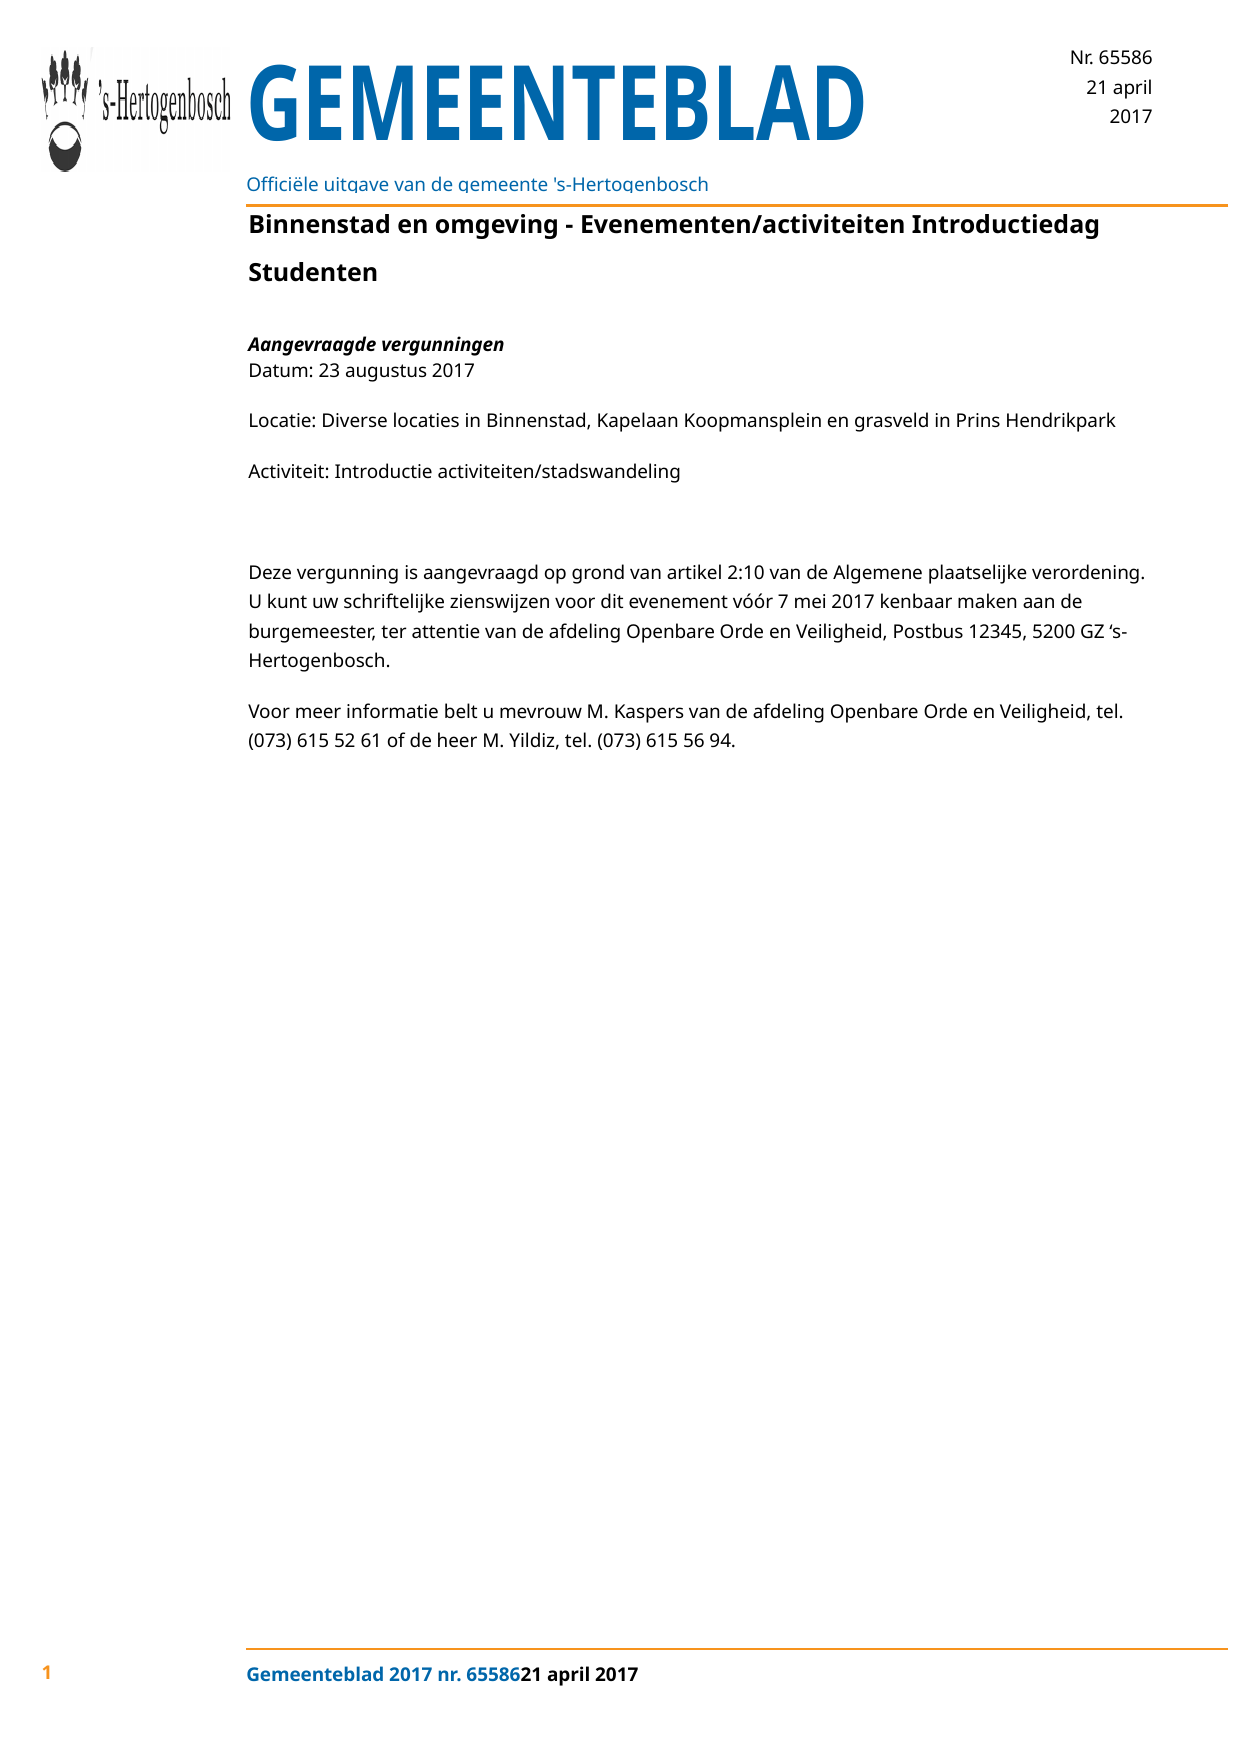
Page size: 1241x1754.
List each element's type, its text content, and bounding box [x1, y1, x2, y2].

picture [41, 47, 231, 172]
text Binnenstad en omgeving - Evenementen/activiteiten Introductiedag Studenten [248, 207, 1152, 288]
text Deze vergunning is aangevraagd op grond van artikel 2:10 van de Algemene plaatselijke verordening. U kunt uw schriftelijke zienswijzen voor dit evenement vóór 7 mei 2017 kenbaar maken aan de burgemeester, ter attentie van de afdeling Openbare Orde en Veiligheid, Postbus 12345, 5200 GZ ‘s-Hertogenbosch. [248, 559, 1152, 673]
text Locatie: Diverse locaties in Binnenstad, Kapelaan Koopmansplein en grasveld in Prins Hendrikpark [248, 408, 1152, 433]
text Activiteit: Introductie activiteiten/stadswandeling [248, 458, 1152, 484]
text Datum: 23 augustus 2017 [248, 357, 1152, 383]
text Voor meer informatie belt u mevrouw M. Kaspers van de afdeling Openbare Orde en Veiligheid, tel. (073) 615 52 61 of de heer M. Yildiz, tel. (073) 615 56 94. [248, 698, 1152, 753]
text Aangevraagde vergunningen [248, 331, 1152, 357]
